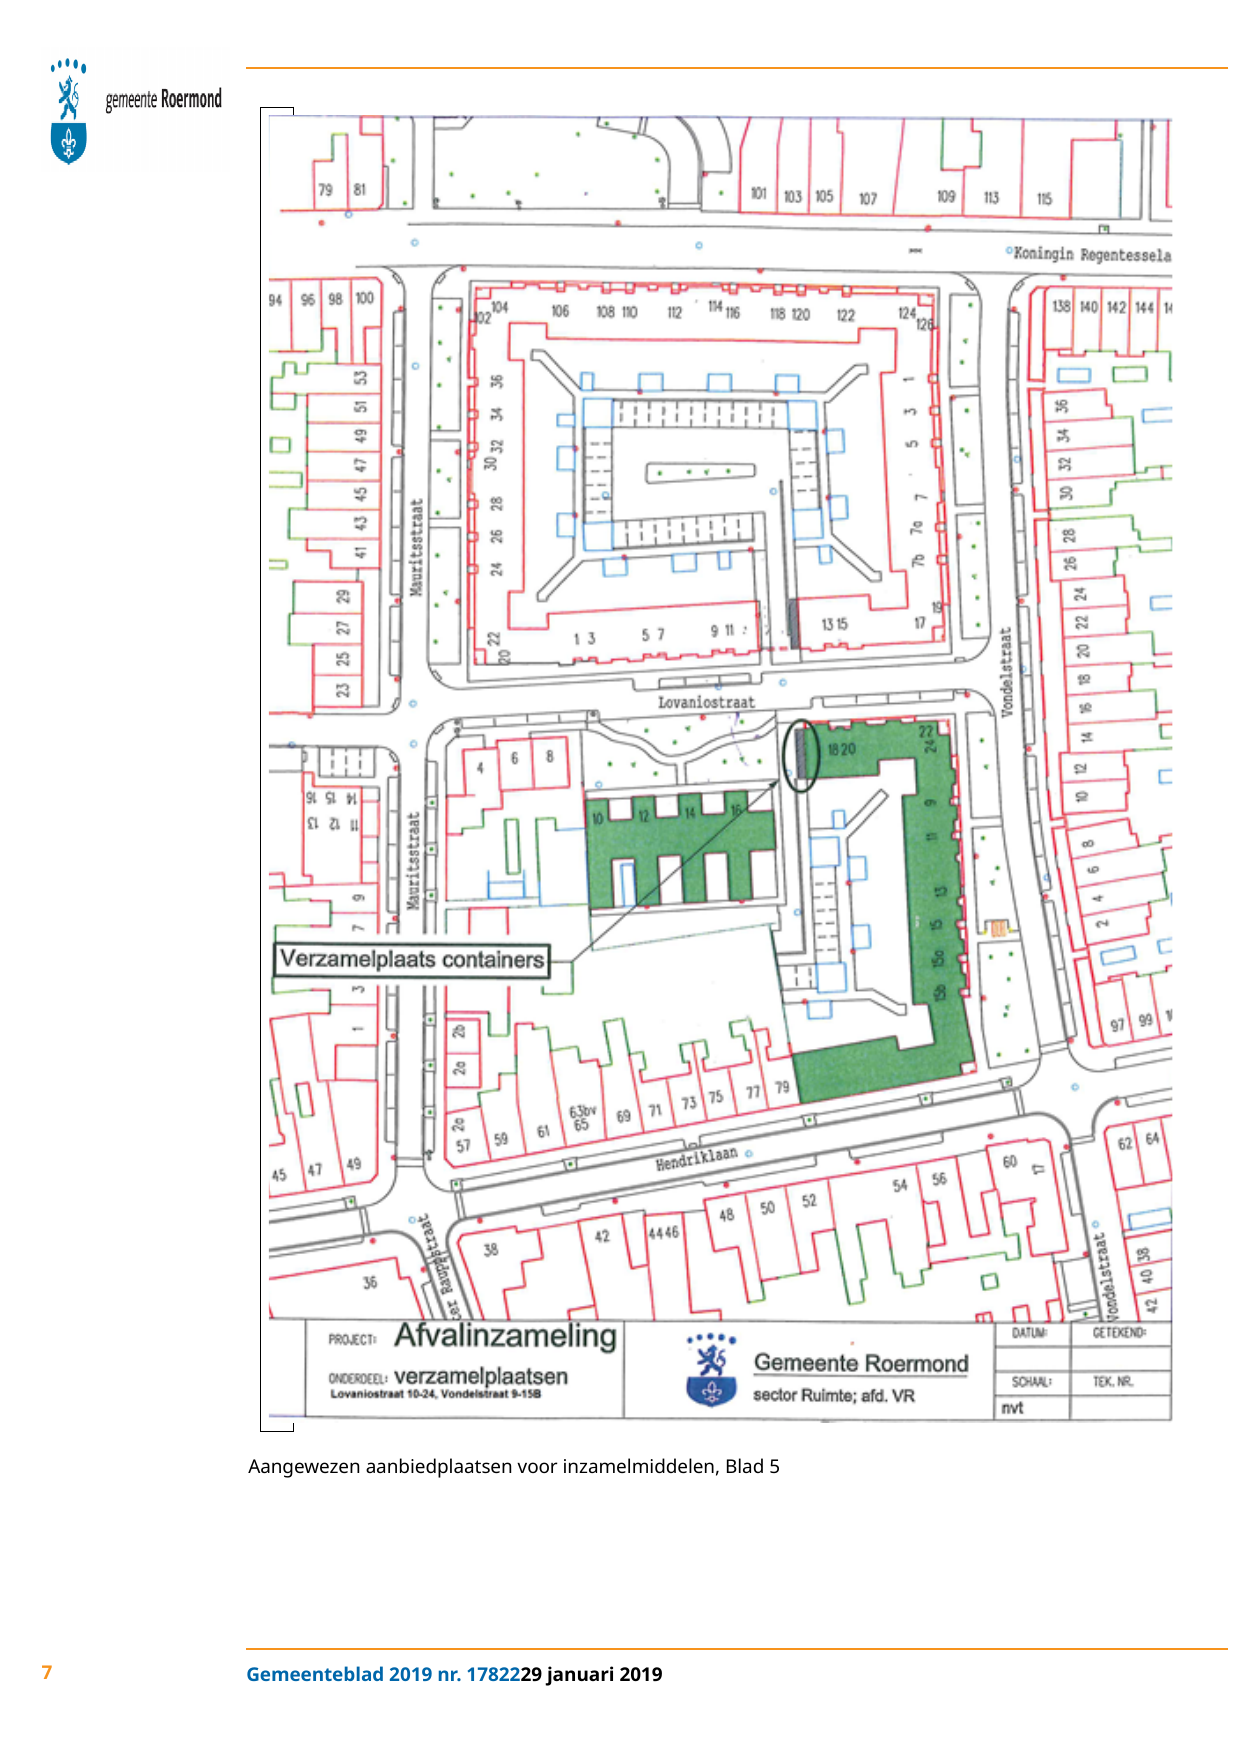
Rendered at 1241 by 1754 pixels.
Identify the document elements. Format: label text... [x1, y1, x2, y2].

text Aangewezen aanbiedplaatsen voor inzamelmiddelen, Blad 5 [248, 1453, 1152, 1479]
picture [268, 115, 1173, 1423]
picture [41, 47, 231, 172]
